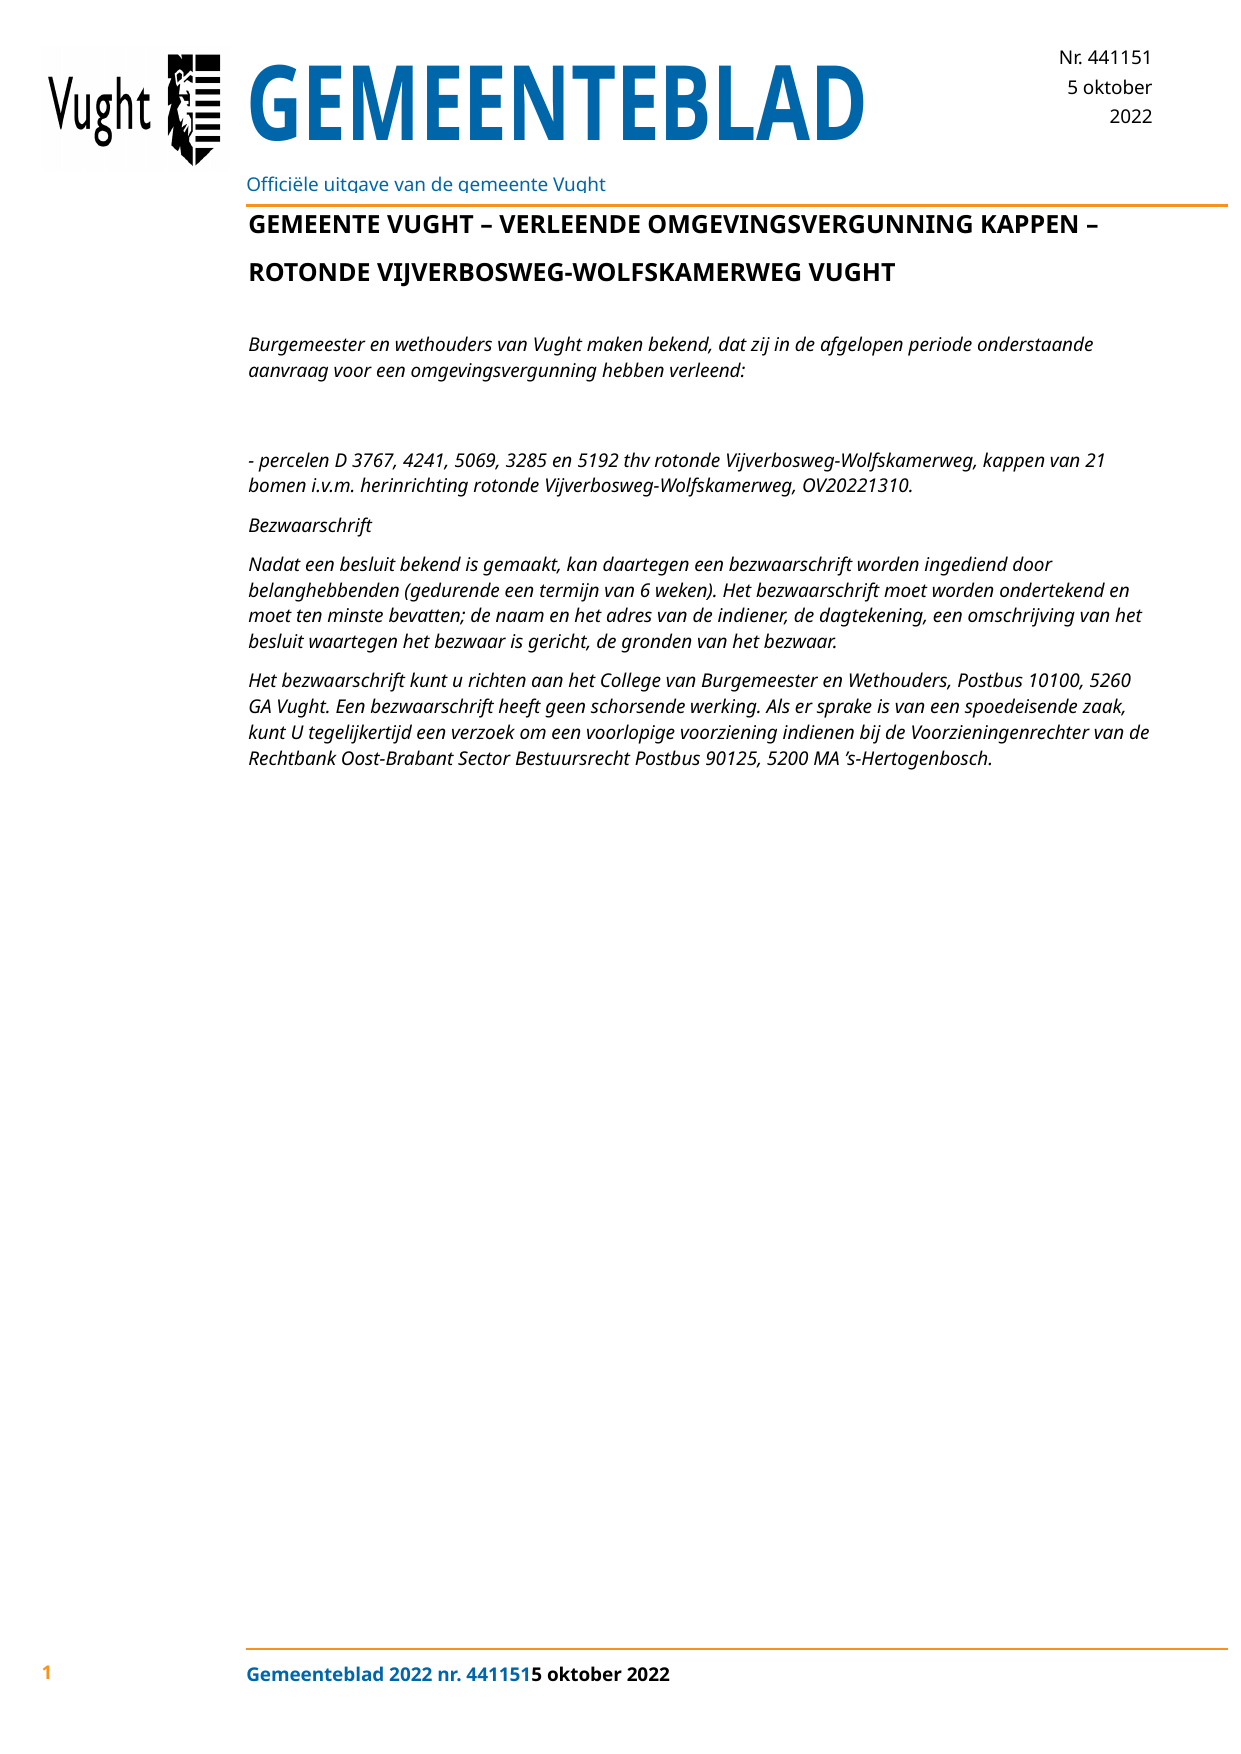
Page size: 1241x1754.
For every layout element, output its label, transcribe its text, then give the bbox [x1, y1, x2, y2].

text Burgemeester en wethouders van Vught maken bekend, dat zij in de afgelopen periode onderstaande aanvraag voor een omgevingsvergunning hebben verleend: [248, 331, 1152, 383]
picture [41, 47, 231, 172]
text - percelen D 3767, 4241, 5069, 3285 en 5192 thv rotonde Vijverbosweg-Wolfskamerweg, kappen van 21 bomen i.v.m. herinrichting rotonde Vijverbosweg-Wolfskamerweg, OV20221310. [248, 447, 1152, 498]
text Het bezwaarschrift kunt u richten aan het College van Burgemeester en Wethouders, Postbus 10100, 5260 GA Vught. Een bezwaarschrift heeft geen schorsende werking. Als er sprake is van een spoedeisende zaak, kunt U tegelijkertijd een verzoek om een voorlopige voorziening indienen bij de Voorzieningenrechter van de Rechtbank Oost-Brabant Sector Bestuursrecht Postbus 90125, 5200 MA ’s-Hertogenbosch. [248, 668, 1152, 771]
text Nadat een besluit bekend is gemaakt, kan daartegen een bezwaarschrift worden ingediend door belanghebbenden (gedurende een termijn van 6 weken). Het bezwaarschrift moet worden ondertekend en moet ten minste bevatten; de naam en het adres van de indiener, de dagtekening, een omschrijving van het besluit waartegen het bezwaar is gericht, de gronden van het bezwaar. [248, 551, 1152, 654]
text Bezwaarschrift [248, 512, 1152, 538]
text GEMEENTE VUGHT – VERLEENDE OMGEVINGSVERGUNNING KAPPEN – ROTONDE VIJVERBOSWEG-WOLFSKAMERWEG VUGHT [248, 207, 1152, 288]
